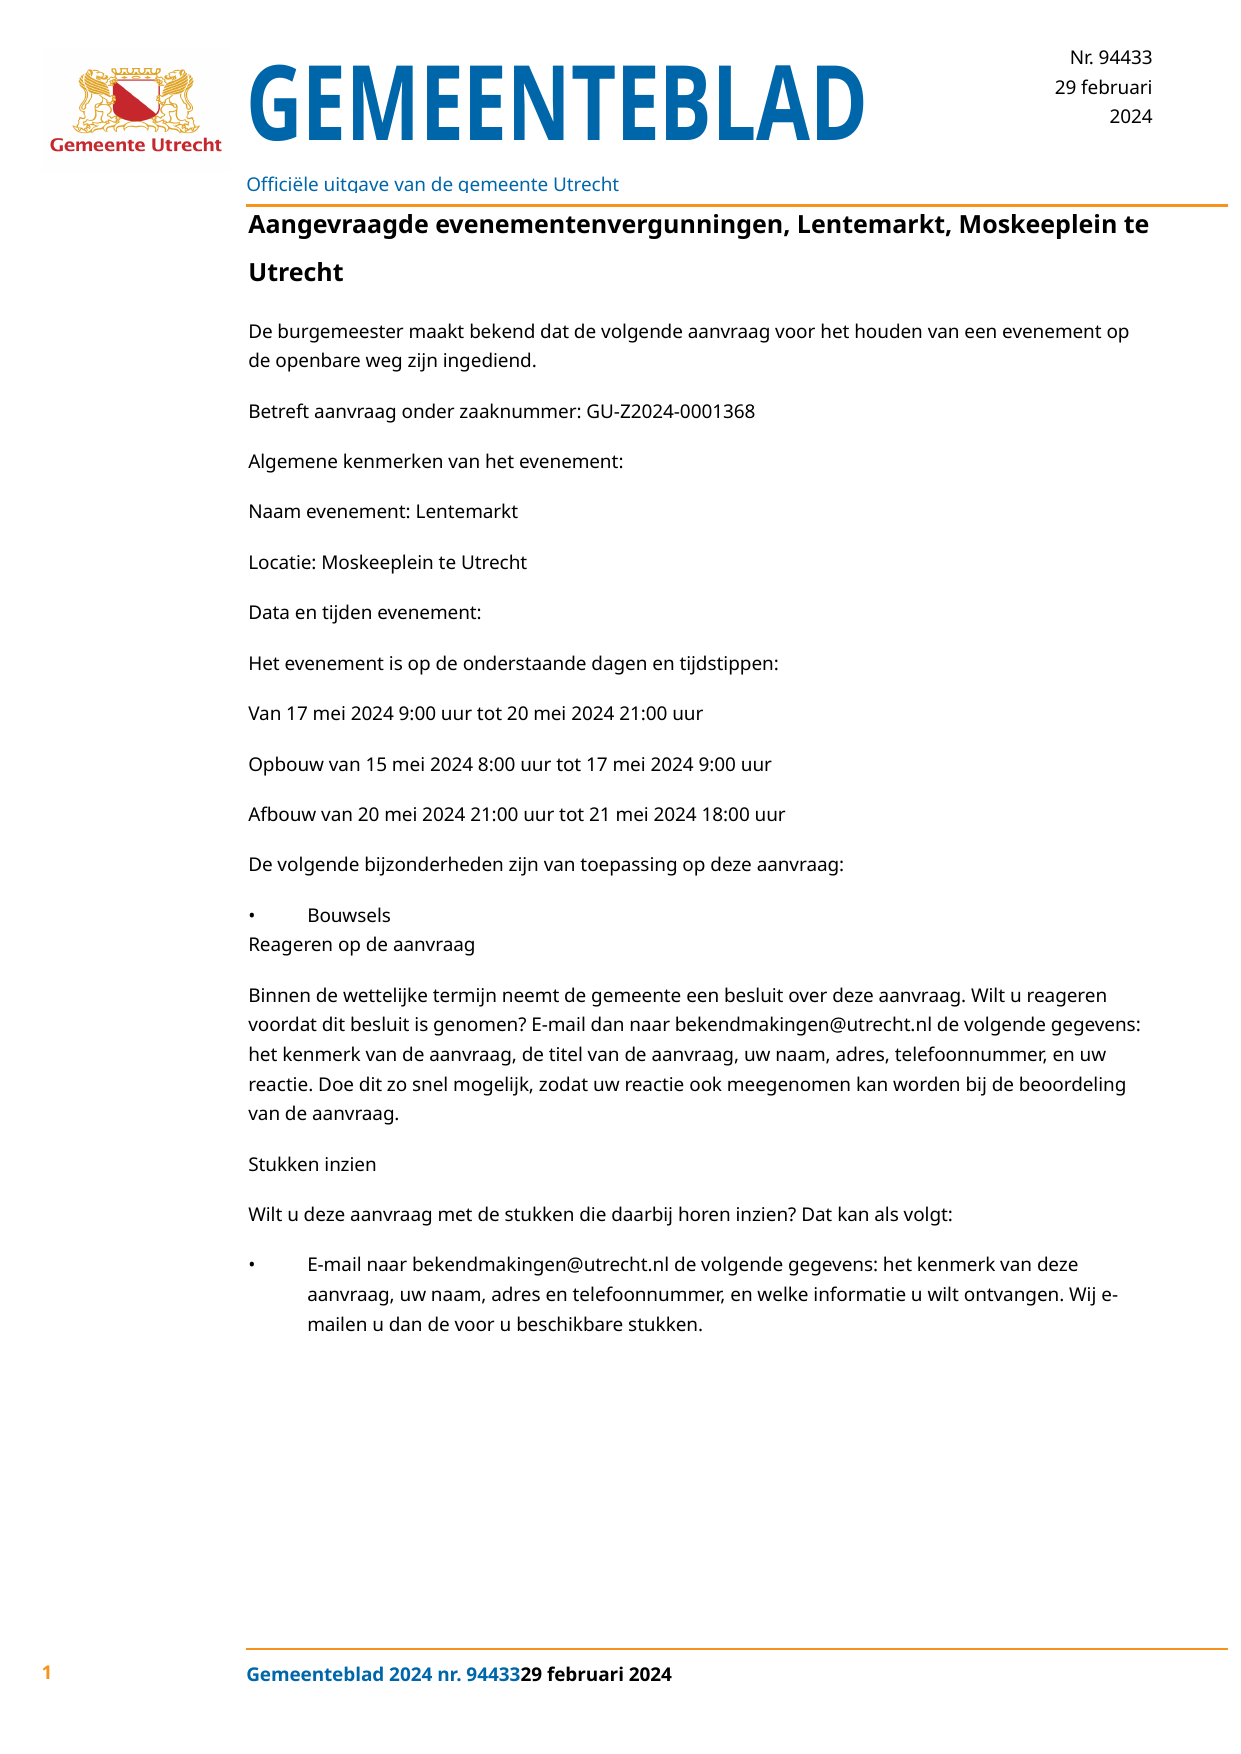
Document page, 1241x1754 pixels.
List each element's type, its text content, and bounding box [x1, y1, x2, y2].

text Reageren op de aanvraag [248, 932, 1152, 957]
list E-mail naar bekendmakingen@utrecht.nl de volgende gegevens: het kenmerk van deze aanvraag, uw naam, adres en telefoonnummer, en welke informatie u wilt ontvangen. Wij e-mailen u dan de voor u beschikbare stukken. [248, 1252, 1152, 1337]
text Het evenement is op de onderstaande dagen en tijdstippen: [248, 650, 1152, 676]
text De volgende bijzonderheden zijn van toepassing op deze aanvraag: [248, 852, 1152, 877]
text De burgemeester maakt bekend dat de volgende aanvraag voor het houden van een evenement op de openbare weg zijn ingediend. [248, 318, 1152, 373]
text Naam evenement: Lentemarkt [248, 499, 1152, 524]
text Betreft aanvraag onder zaaknummer: GU-Z2024-0001368 [248, 398, 1152, 424]
text Opbouw van 15 mei 2024 8:00 uur tot 17 mei 2024 9:00 uur [248, 751, 1152, 777]
list Bouwsels [248, 902, 1152, 928]
text Locatie: Moskeeplein te Utrecht [248, 549, 1152, 575]
picture [41, 47, 231, 172]
text Van 17 mei 2024 9:00 uur tot 20 mei 2024 21:00 uur [248, 700, 1152, 726]
text Wilt u deze aanvraag met de stukken die daarbij horen inzien? Dat kan als volgt: [248, 1201, 1152, 1227]
text Aangevraagde evenementenvergunningen, Lentemarkt, Moskeeplein te Utrecht [248, 207, 1152, 288]
text Afbouw van 20 mei 2024 21:00 uur tot 21 mei 2024 18:00 uur [248, 801, 1152, 827]
text Algemene kenmerken van het evenement: [248, 448, 1152, 474]
text Binnen de wettelijke termijn neemt de gemeente een besluit over deze aanvraag. Wilt u reageren voordat dit besluit is genomen? E-mail dan naar bekendmakingen@utrecht.nl de volgende gegevens: het kenmerk van de aanvraag, de titel van de aanvraag, uw naam, adres, telefoonnummer, en uw reactie. Doe dit zo snel mogelijk, zodat uw reactie ook meegenomen kan worden bij de beoordeling van de aanvraag. [248, 982, 1152, 1126]
text Data en tijden evenement: [248, 599, 1152, 625]
text Stukken inzien [248, 1151, 1152, 1177]
